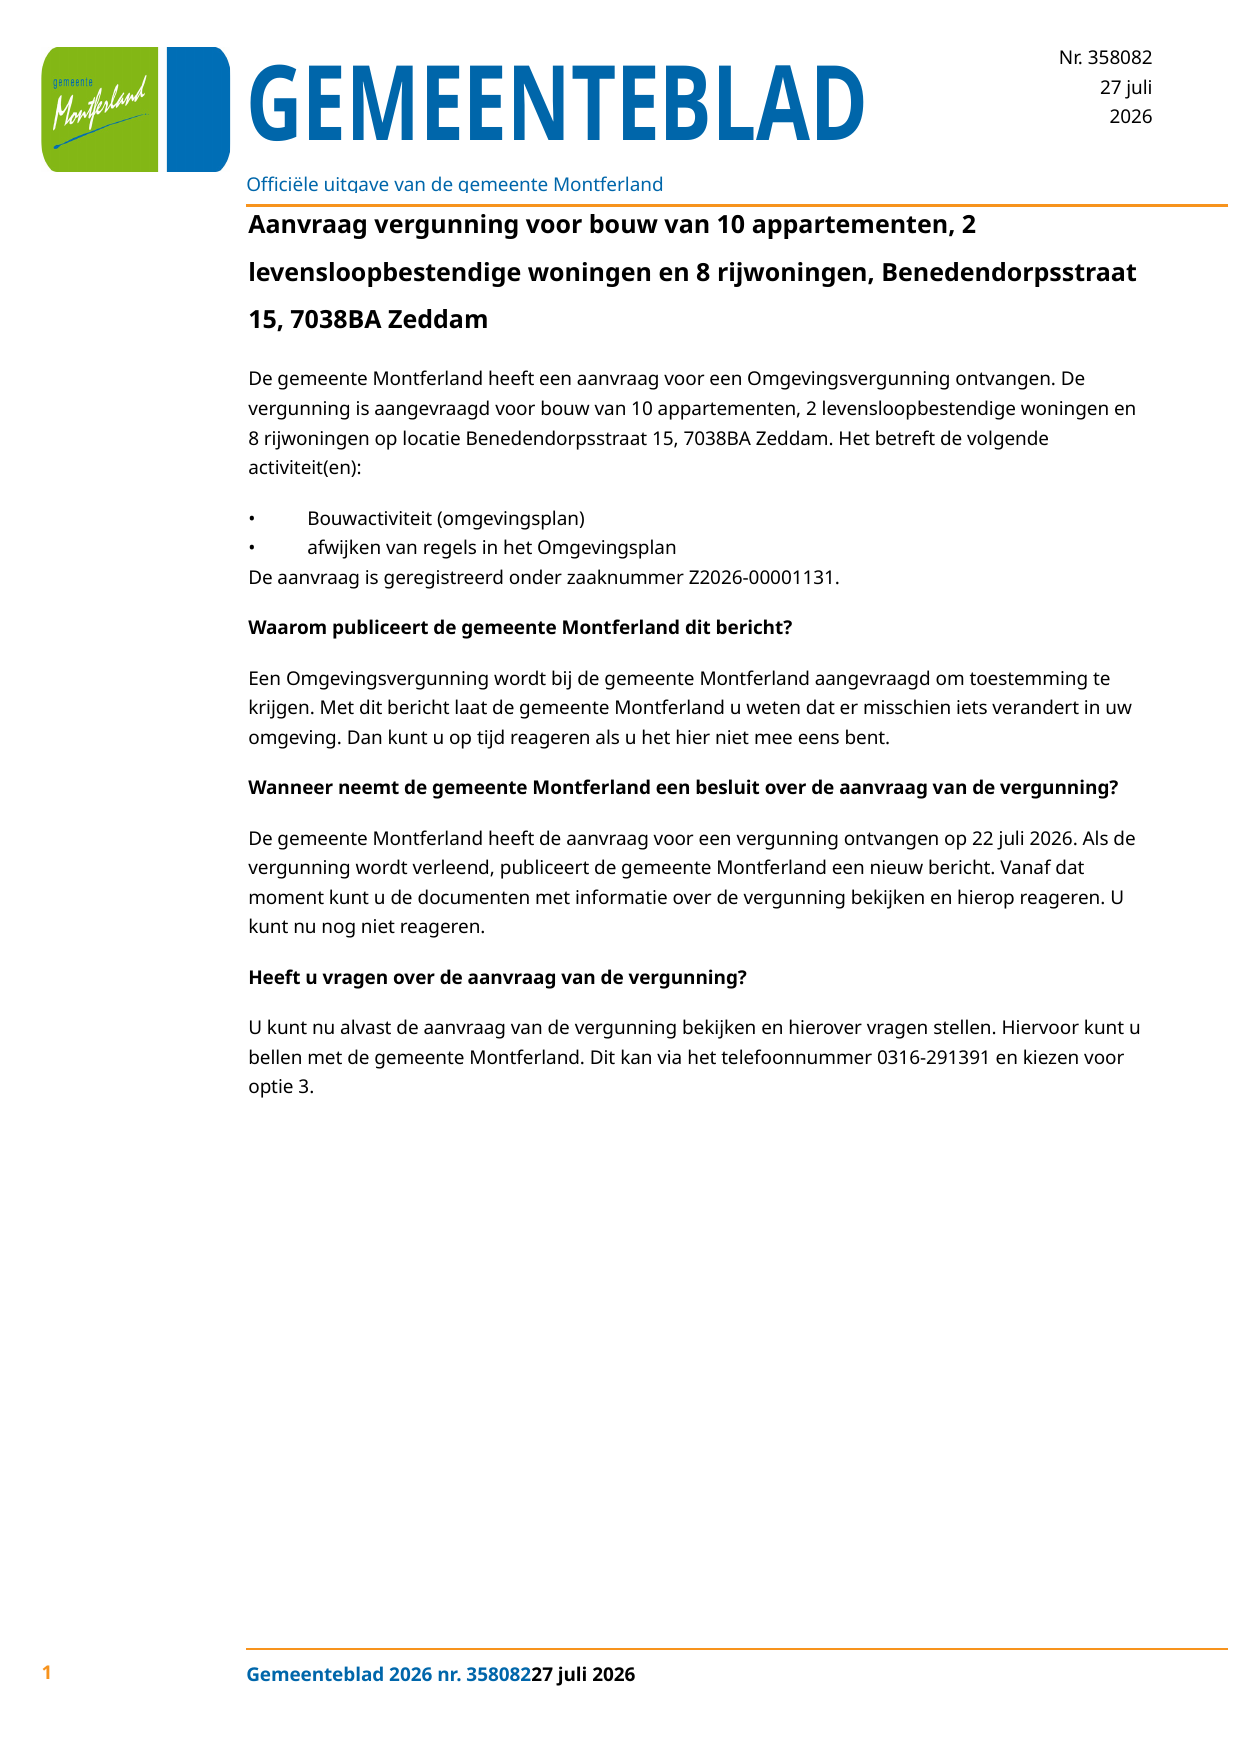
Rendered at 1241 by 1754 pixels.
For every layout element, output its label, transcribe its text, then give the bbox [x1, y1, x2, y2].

text Een Omgevingsvergunning wordt bij de gemeente Montferland aangevraagd om toestemming te krijgen. Met dit bericht laat de gemeente Montferland u weten dat er misschien iets verandert in uw omgeving. Dan kunt u op tijd reageren als u het hier niet mee eens bent. [248, 665, 1152, 749]
text Heeft u vragen over de aanvraag van de vergunning? [248, 964, 1152, 989]
text De aanvraag is geregistreerd onder zaaknummer Z2026-00001131. [248, 564, 1152, 589]
text De gemeente Montferland heeft de aanvraag voor een vergunning ontvangen op 22 juli 2026. Als de vergunning wordt verleend, publiceert de gemeente Montferland een nieuw bericht. Vanaf dat moment kunt u de documenten met informatie over de vergunning bekijken en hierop reageren. U kunt nu nog niet reageren. [248, 825, 1152, 939]
list afwijken van regels in het Omgevingsplan [248, 534, 1152, 560]
text Waarom publiceert de gemeente Montferland dit bericht? [248, 614, 1152, 640]
list Bouwactiviteit (omgevingsplan) [248, 505, 1152, 530]
text U kunt nu alvast de aanvraag van de vergunning bekijken en hierover vragen stellen. Hiervoor kunt u bellen met de gemeente Montferland. Dit kan via het telefoonnummer 0316-291391 en kiezen voor optie 3. [248, 1014, 1152, 1099]
text Aanvraag vergunning voor bouw van 10 appartementen, 2 levensloopbestendige woningen en 8 rijwoningen, Benedendorpsstraat 15, 7038BA Zeddam [248, 207, 1152, 336]
text Wanneer neemt de gemeente Montferland een besluit over de aanvraag van de vergunning? [248, 774, 1152, 800]
picture [41, 47, 231, 172]
text De gemeente Montferland heeft een aanvraag voor een Omgevingsvergunning ontvangen. De vergunning is aangevraagd voor bouw van 10 appartementen, 2 levensloopbestendige woningen en 8 rijwoningen op locatie Benedendorpsstraat 15, 7038BA Zeddam. Het betreft de volgende activiteit(en): [248, 366, 1152, 480]
